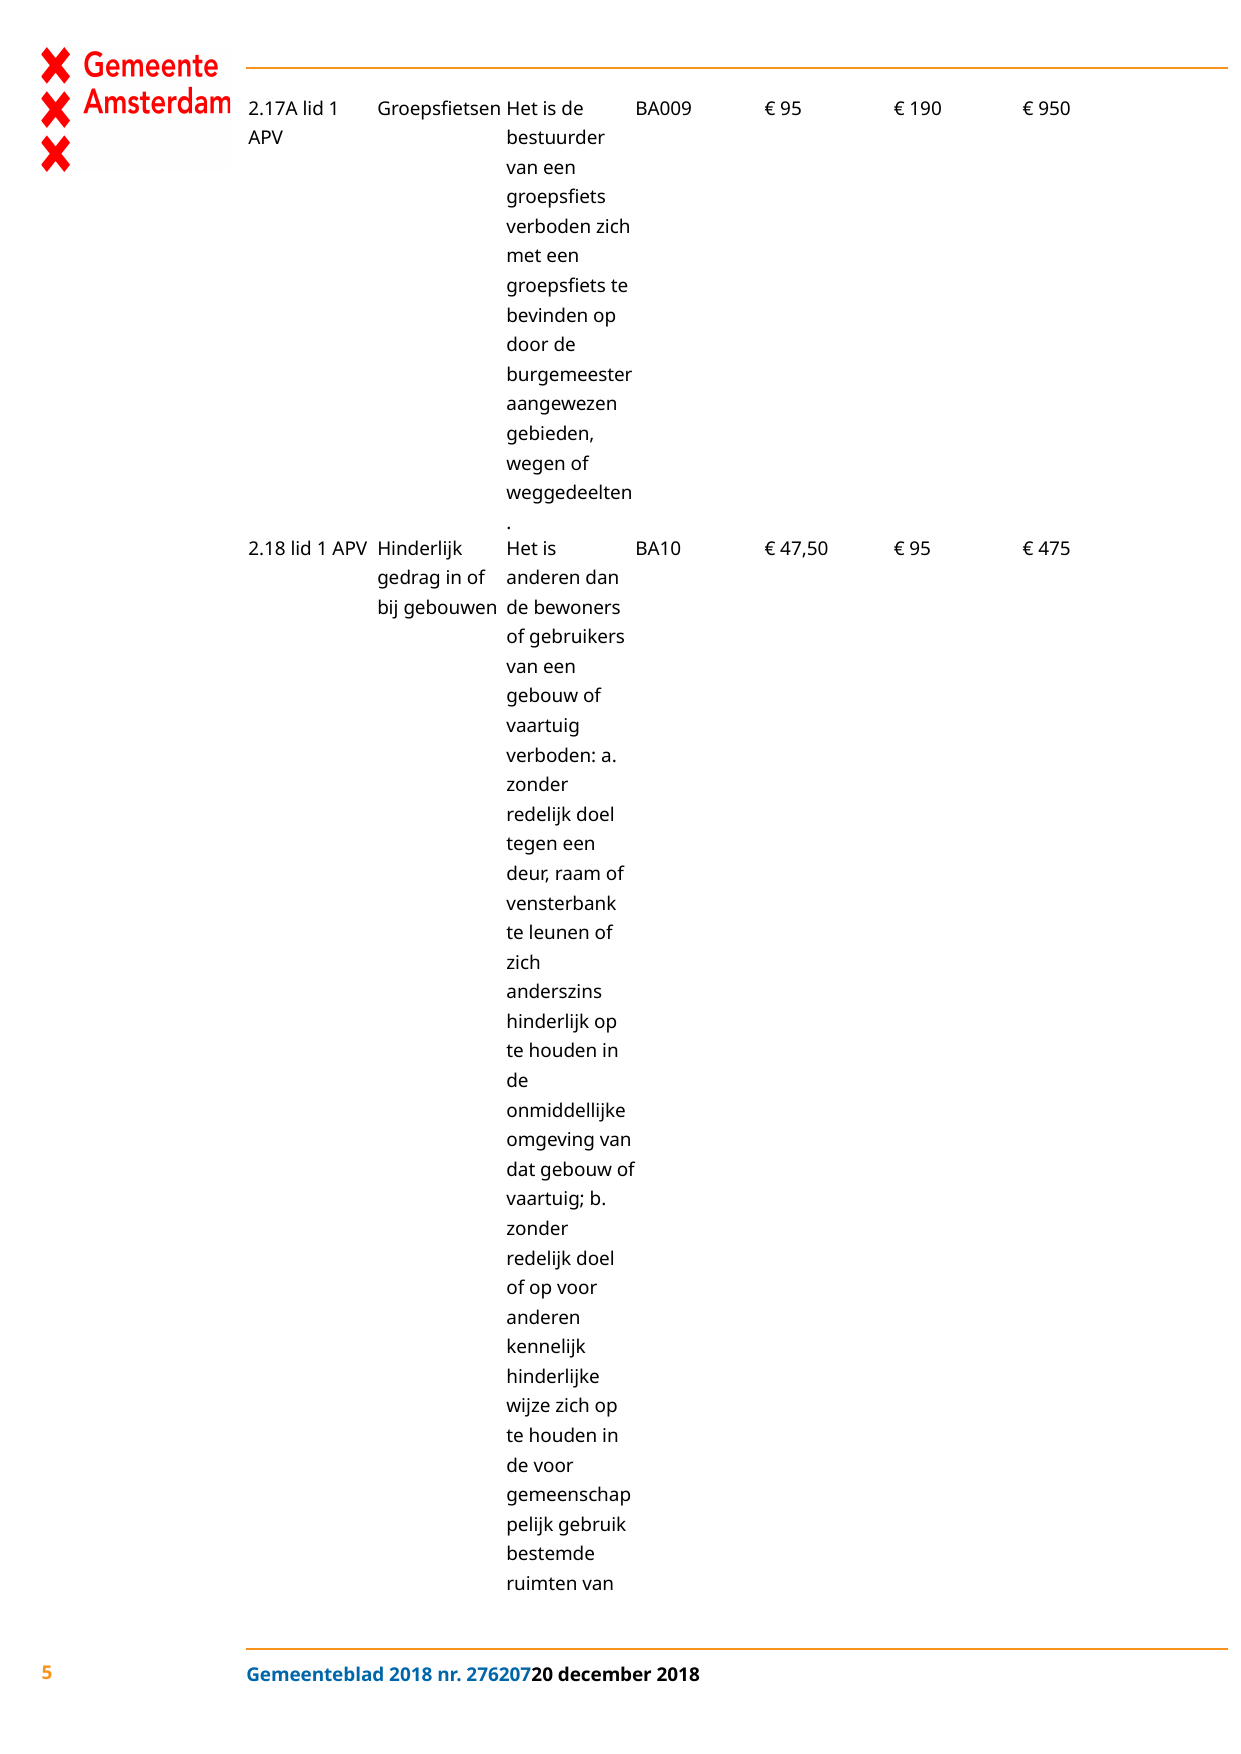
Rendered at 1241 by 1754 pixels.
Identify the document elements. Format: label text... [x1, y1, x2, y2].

picture [41, 47, 231, 172]
table_cell € 95 [764, 95, 893, 535]
table_cell Groepsfietsen [377, 95, 506, 535]
table_cell € 190 [894, 95, 1022, 535]
table_cell 2.17A lid 1 APV [248, 95, 377, 535]
table_cell € 47,50 [764, 535, 893, 1596]
table_cell Hinderlijk gedrag in of bij gebouwen [377, 535, 506, 1596]
table_cell € 950 [1023, 95, 1152, 535]
table_cell € 475 [1023, 535, 1152, 1596]
table_cell Het is anderen dan de bewoners of gebruikers van een gebouw of vaartuig verboden: a. zonder redelijk doel tegen een deur, raam of vensterbank te leunen of zich anderszins hinderlijk op te houden in de onmiddellijke omgeving van dat gebouw of vaartuig; b. zonder redelijk doel of op voor anderen kennelijk hinderlijke wijze zich op te houden in de voor gemeenschappelijk gebruik bestemde ruimten van [506, 535, 635, 1596]
table_cell BA10 [635, 535, 764, 1596]
table_cell € 95 [894, 535, 1022, 1596]
table_cell Het is de bestuurder van een groepsfiets verboden zich met een groepsfiets te bevinden op door de burgemeester aangewezen gebieden, wegen of weggedeelten. [506, 95, 635, 535]
table_cell 2.18 lid 1 APV [248, 535, 377, 1596]
table_cell BA009 [635, 95, 764, 535]
